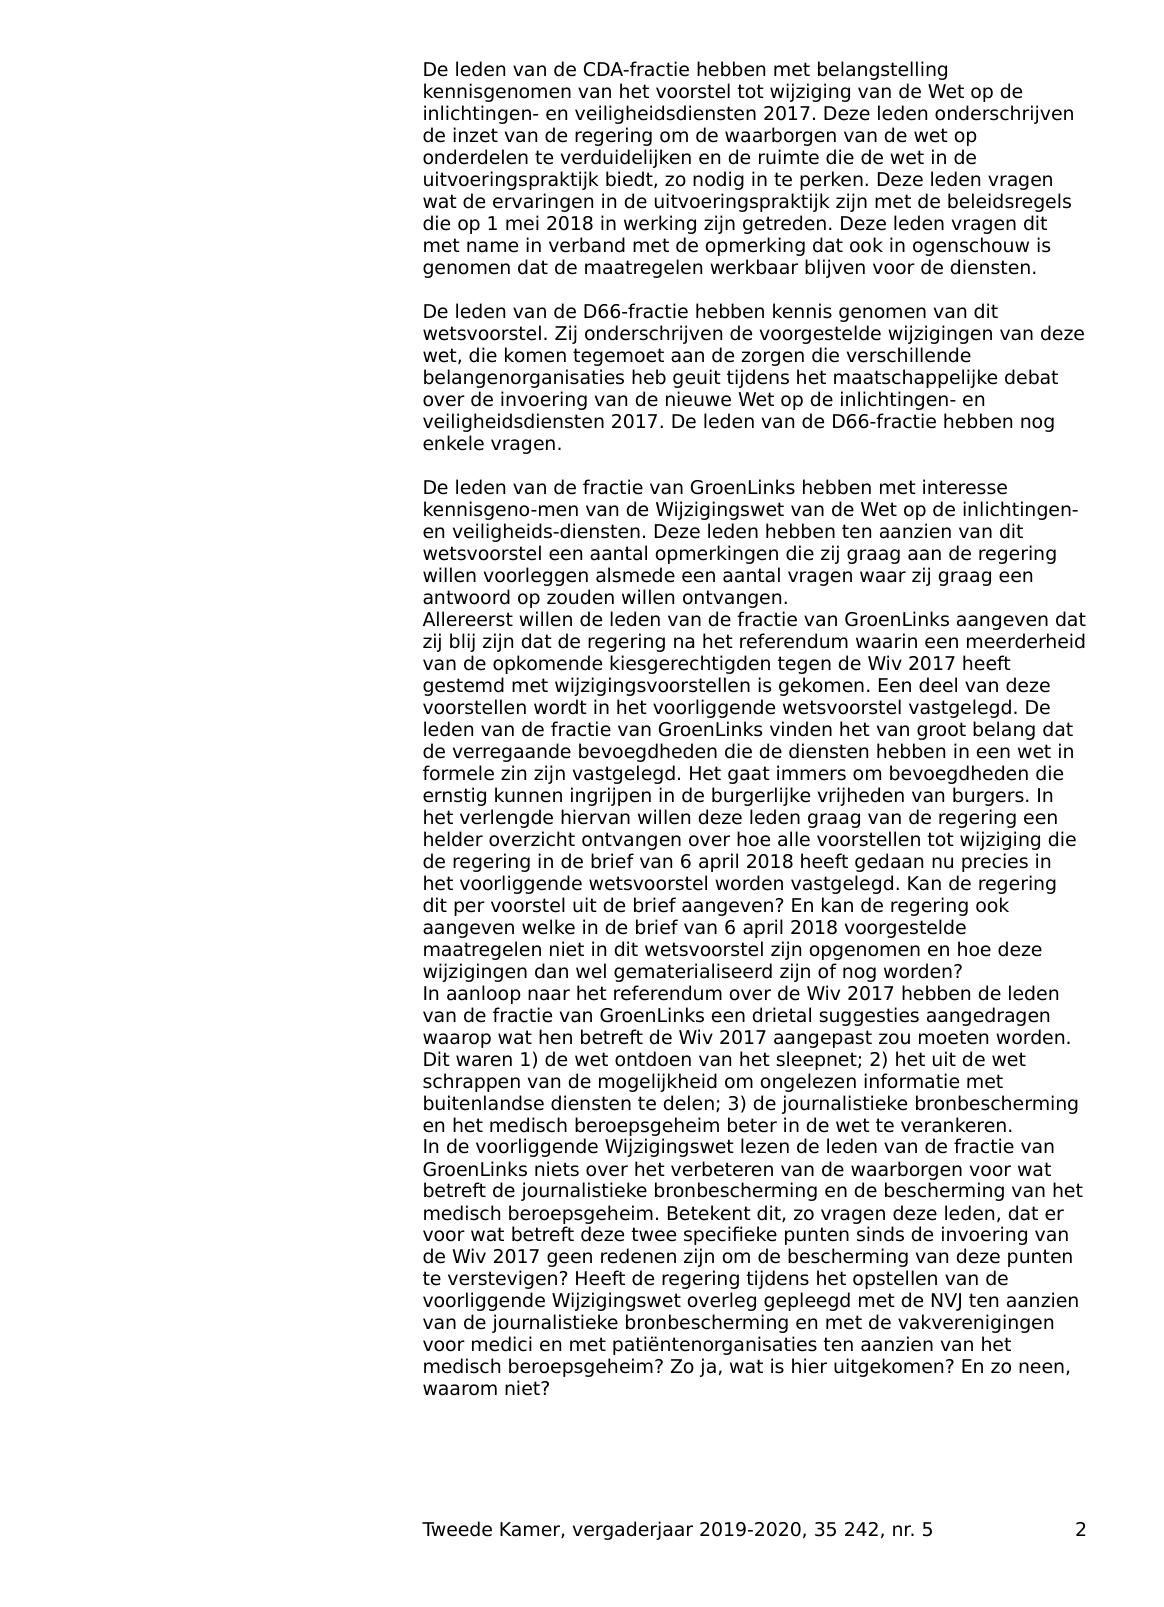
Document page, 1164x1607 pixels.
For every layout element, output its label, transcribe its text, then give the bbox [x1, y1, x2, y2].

text De leden van de D66-fractie hebben kennis genomen van dit wetsvoorstel. Zij onderschrijven de voorgestelde wijzigingen van deze wet, die komen tegemoet aan de zorgen die verschillende belangenorganisaties heb geuit tijdens het maatschappelijke debat over de invoering van de nieuwe Wet op de inlichtingen- en veiligheidsdiensten 2017. De leden van de D66-fractie hebben nog enkele vragen. [422, 301, 1087, 455]
text In aanloop naar het referendum over de Wiv 2017 hebben de leden van de fractie van GroenLinks een drietal suggesties aangedragen waarop wat hen betreft de Wiv 2017 aangepast zou moeten worden. Dit waren 1) de wet ontdoen van het sleepnet; 2) het uit de wet schrappen van de mogelijkheid om ongelezen informatie met buitenlandse diensten te delen; 3) de journalistieke bronbescherming en het medisch beroepsgeheim beter in de wet te verankeren. [422, 983, 1087, 1136]
text De leden van de fractie van GroenLinks hebben met interesse kennisgeno-men van de Wijzigingswet van de Wet op de inlichtingen- en veiligheids-diensten. Deze leden hebben ten aanzien van dit wetsvoorstel een aantal opmerkingen die zij graag aan de regering willen voorleggen alsmede een aantal vragen waar zij graag een antwoord op zouden willen ontvangen. [422, 477, 1087, 609]
text In de voorliggende Wijzigingswet lezen de leden van de fractie van GroenLinks niets over het verbeteren van de waarborgen voor wat betreft de journalistieke bronbescherming en de bescherming van het medisch beroepsgeheim. Betekent dit, zo vragen deze leden, dat er voor wat betreft deze twee specifieke punten sinds de invoering van de Wiv 2017 geen redenen zijn om de bescherming van deze punten te verstevigen? Heeft de regering tijdens het opstellen van de voorliggende Wijzigingswet overleg gepleegd met de NVJ ten aanzien van de journalistieke bronbescherming en met de vakverenigingen voor medici en met patiëntenorganisaties ten aanzien van het medisch beroepsgeheim? Zo ja, wat is hier uitgekomen? En zo neen, waarom niet? [422, 1136, 1087, 1400]
text De leden van de CDA-fractie hebben met belangstelling kennisgenomen van het voorstel tot wijziging van de Wet op de inlichtingen- en veiligheidsdiensten 2017. Deze leden onderschrijven de inzet van de regering om de waarborgen van de wet op onderdelen te verduidelijken en de ruimte die de wet in de uitvoeringspraktijk biedt, zo nodig in te perken. Deze leden vragen wat de ervaringen in de uitvoeringspraktijk zijn met de beleidsregels die op 1 mei 2018 in werking zijn getreden. Deze leden vragen dit met name in verband met de opmerking dat ook in ogenschouw is genomen dat de maatregelen werkbaar blijven voor de diensten. [422, 59, 1087, 279]
text Allereerst willen de leden van de fractie van GroenLinks aangeven dat zij blij zijn dat de regering na het referendum waarin een meerderheid van de opkomende kiesgerechtigden tegen de Wiv 2017 heeft gestemd met wijzigingsvoorstellen is gekomen. Een deel van deze voorstellen wordt in het voorliggende wetsvoorstel vastgelegd. De leden van de fractie van GroenLinks vinden het van groot belang dat de verregaande bevoegdheden die de diensten hebben in een wet in formele zin zijn vastgelegd. Het gaat immers om bevoegdheden die ernstig kunnen ingrijpen in de burgerlijke vrijheden van burgers. In het verlengde hiervan willen deze leden graag van de regering een helder overzicht ontvangen over hoe alle voorstellen tot wijziging die de regering in de brief van 6 april 2018 heeft gedaan nu precies in het voorliggende wetsvoorstel worden vastgelegd. Kan de regering dit per voorstel uit de brief aangeven? En kan de regering ook aangeven welke in de brief van 6 april 2018 voorgestelde maatregelen niet in dit wetsvoorstel zijn opgenomen en hoe deze wijzigingen dan wel gematerialiseerd zijn of nog worden? [422, 609, 1087, 983]
